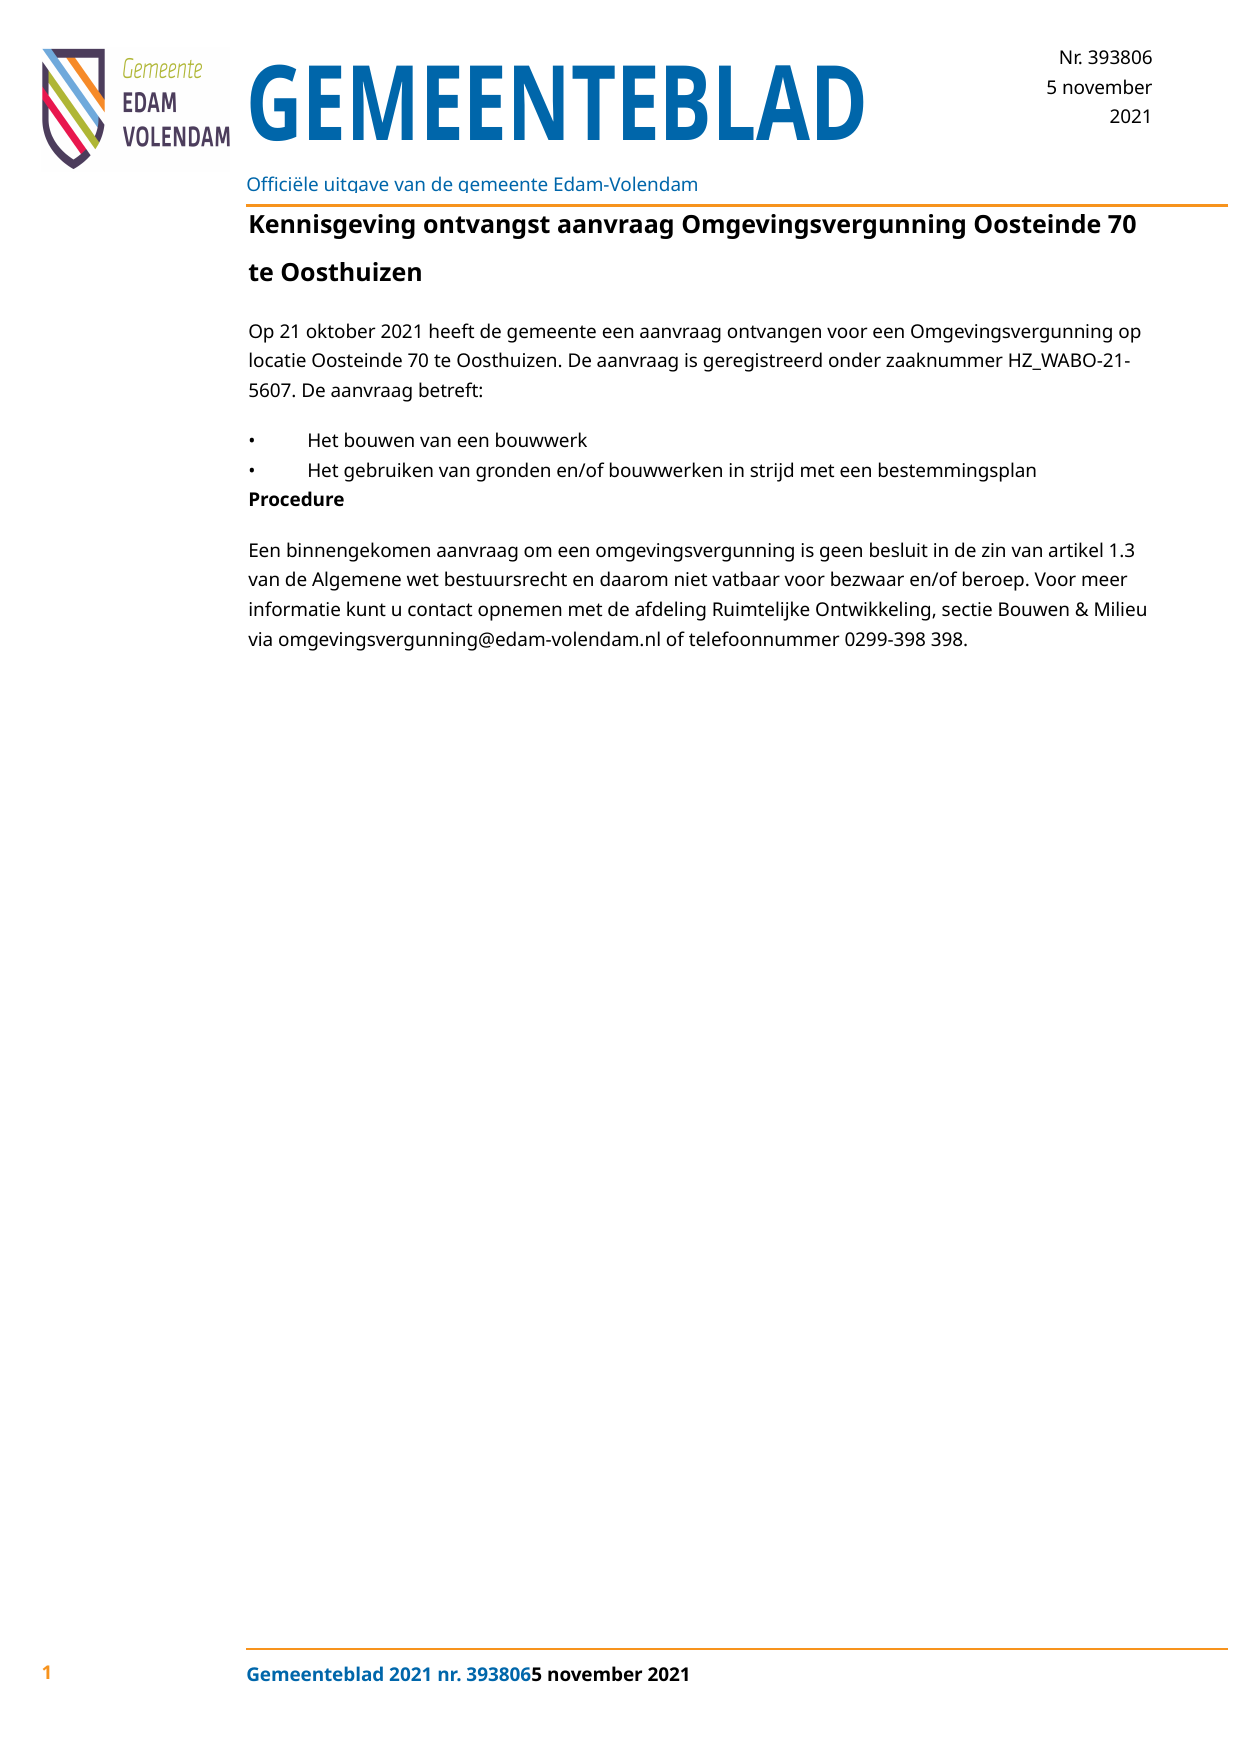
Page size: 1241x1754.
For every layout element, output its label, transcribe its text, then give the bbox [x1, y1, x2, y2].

picture [41, 47, 231, 172]
list Het gebruiken van gronden en/of bouwwerken in strijd met een bestemmingsplan [248, 457, 1152, 483]
text Procedure [248, 487, 1152, 512]
text Op 21 oktober 2021 heeft de gemeente een aanvraag ontvangen voor een Omgevingsvergunning op locatie Oosteinde 70 te Oosthuizen. De aanvraag is geregistreerd onder zaaknummer HZ_WABO-21-5607. De aanvraag betreft: [248, 318, 1152, 403]
text Kennisgeving ontvangst aanvraag Omgevingsvergunning Oosteinde 70 te Oosthuizen [248, 207, 1152, 288]
text Een binnengekomen aanvraag om een omgevingsvergunning is geen besluit in de zin van artikel 1.3 van de Algemene wet bestuursrecht en daarom niet vatbaar voor bezwaar en/of beroep. Voor meer informatie kunt u contact opnemen met de afdeling Ruimtelijke Ontwikkeling, sectie Bouwen & Milieu via omgevingsvergunning@edam-volendam.nl of telefoonnummer 0299-398 398. [248, 537, 1152, 652]
list Het bouwen van een bouwwerk [248, 427, 1152, 453]
